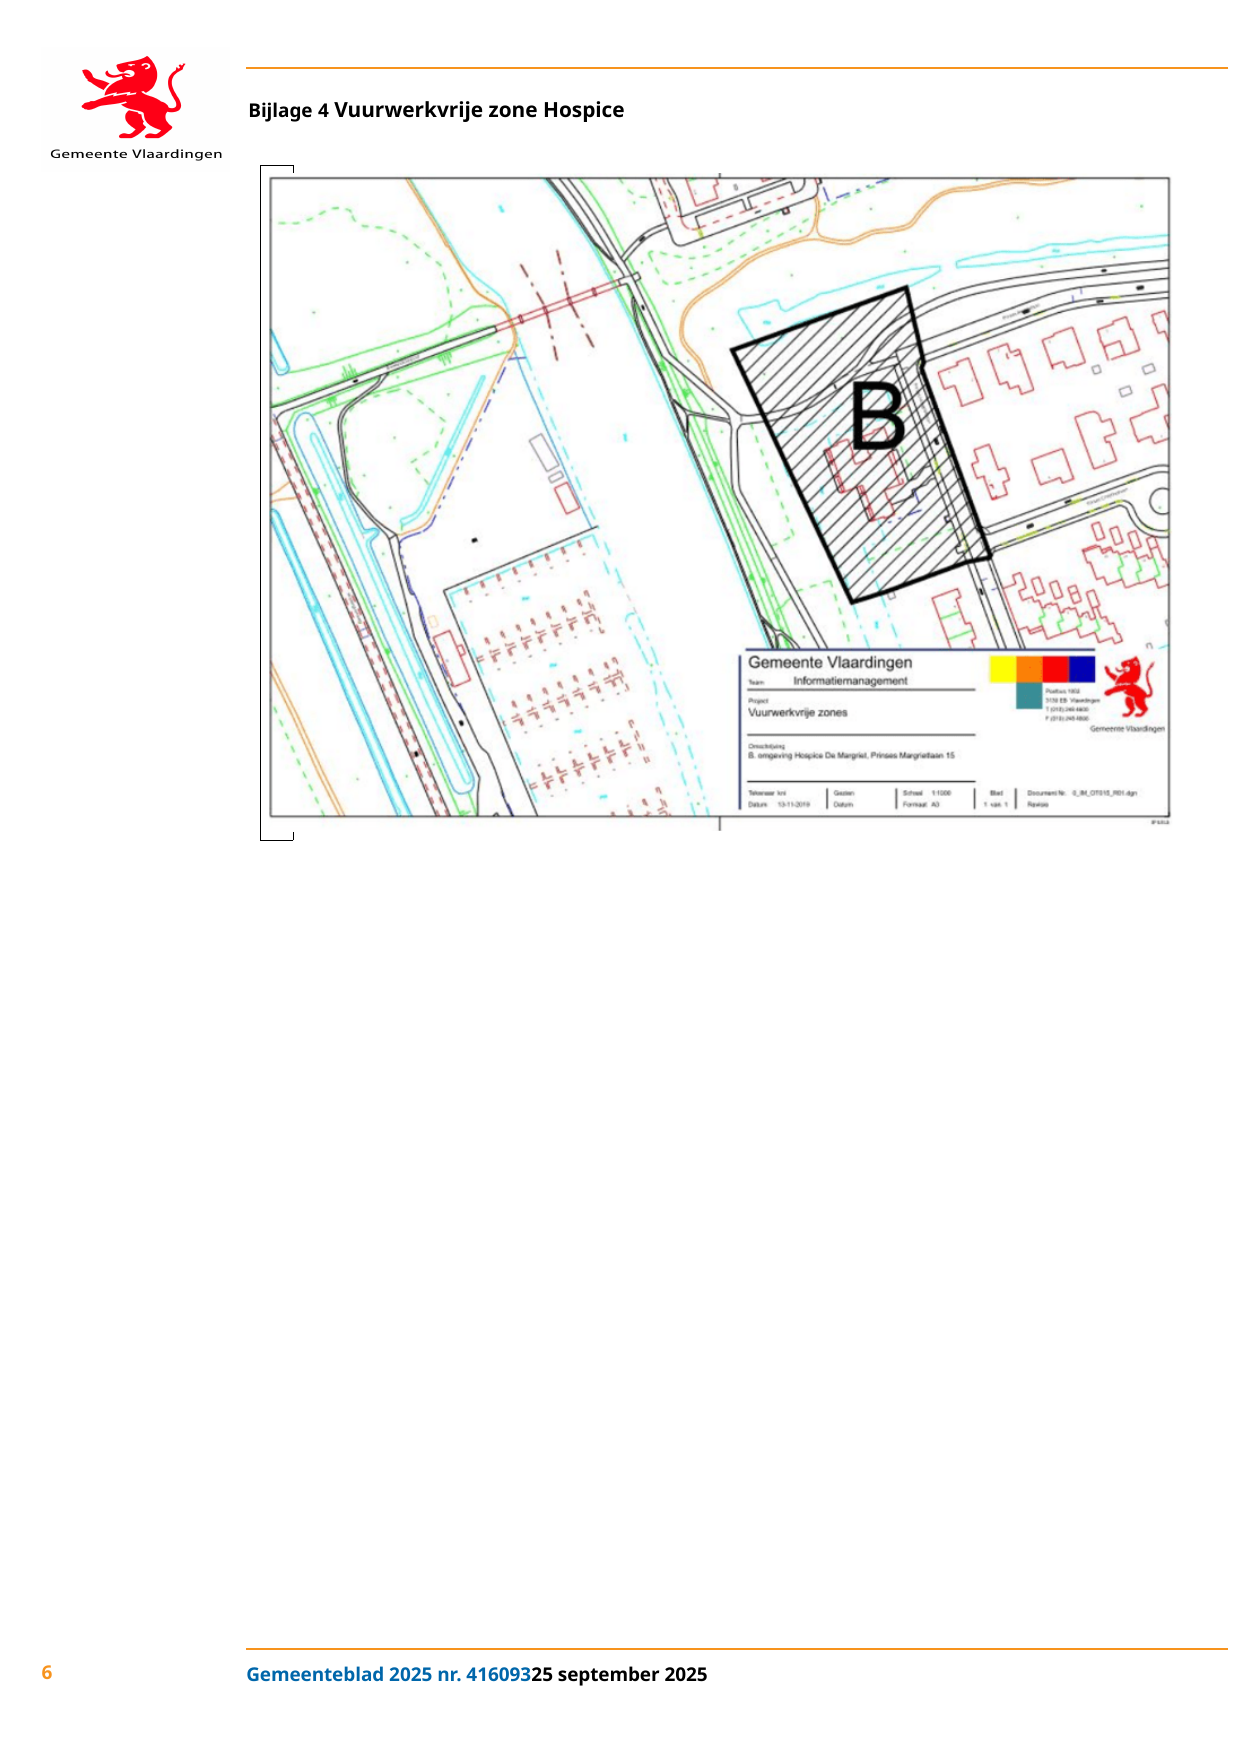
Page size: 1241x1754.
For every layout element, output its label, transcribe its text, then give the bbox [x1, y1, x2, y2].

picture [41, 47, 231, 172]
picture [268, 173, 1173, 832]
text Bijlage 4 Vuurwerkvrije zone Hospice [248, 95, 1152, 123]
